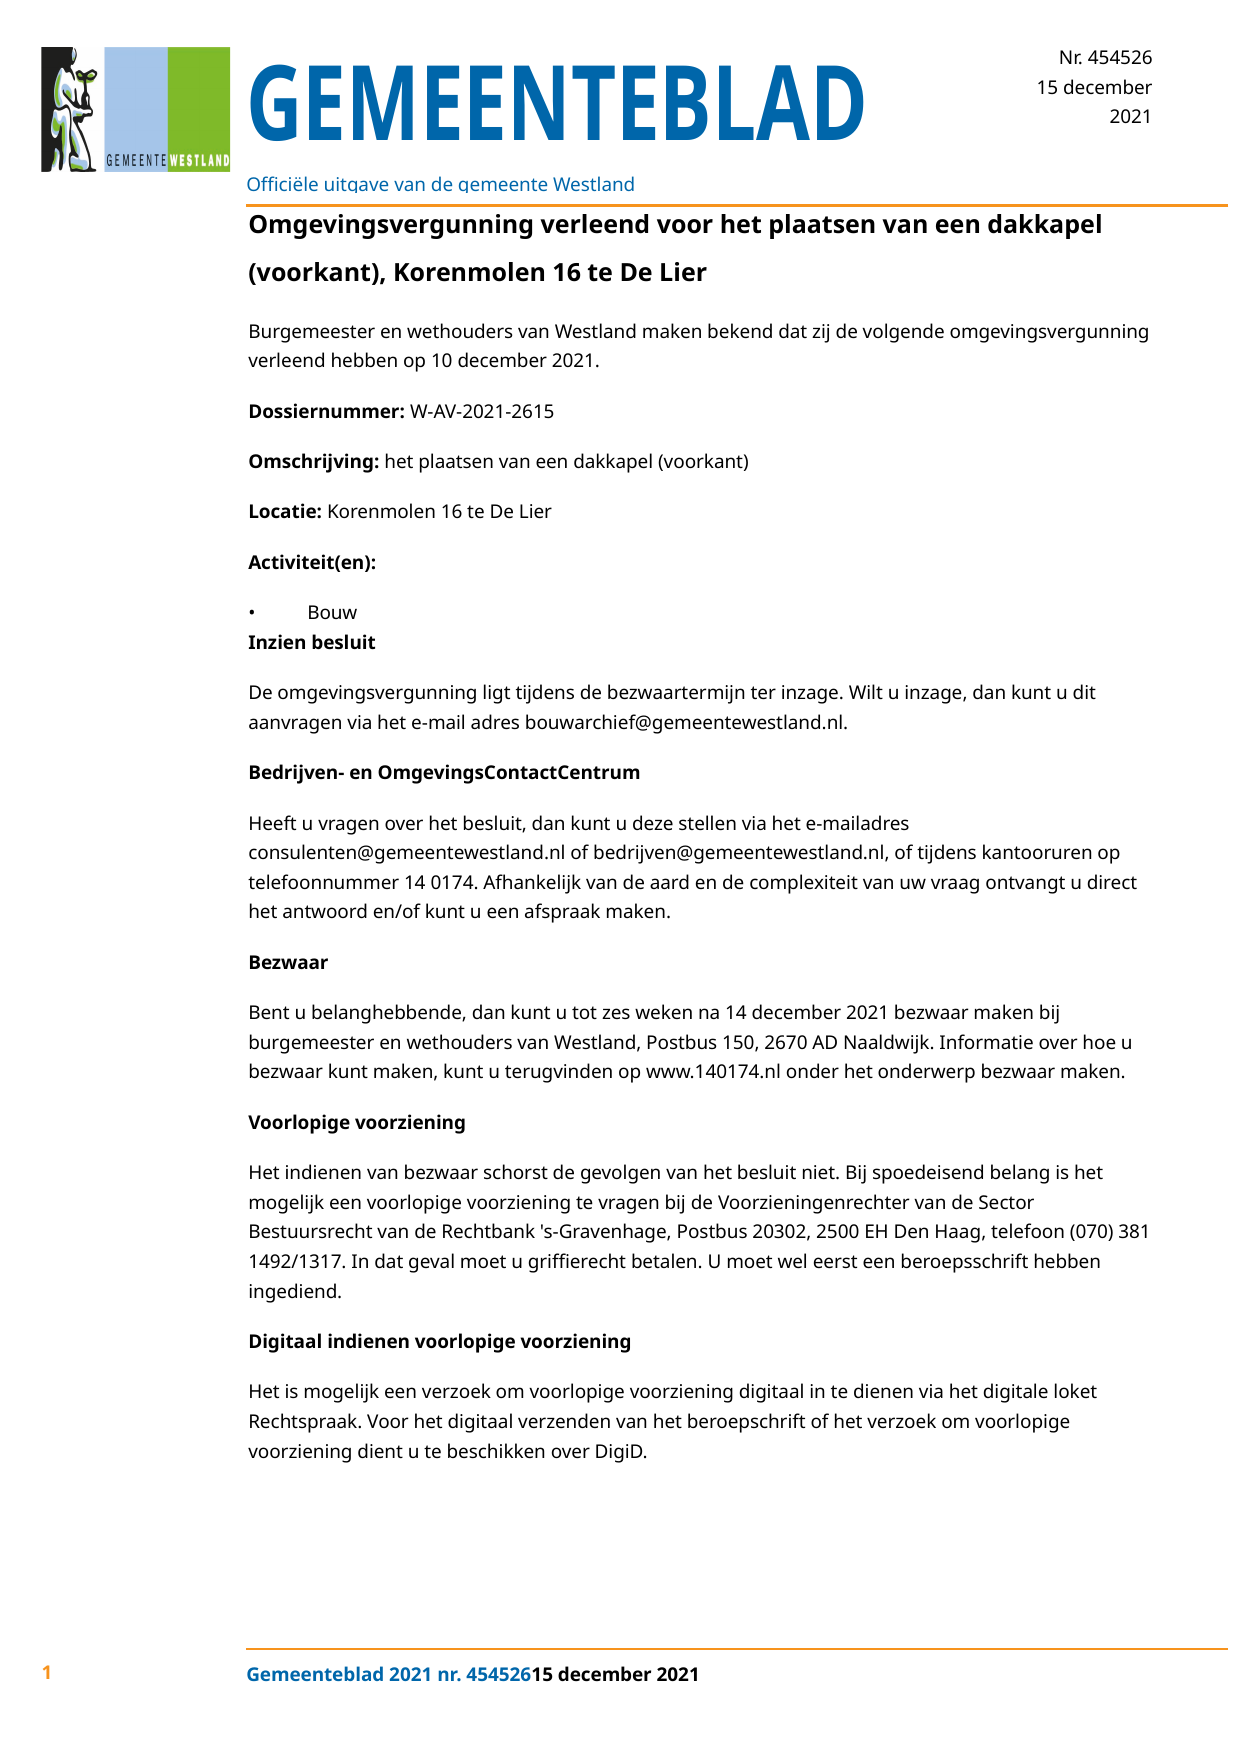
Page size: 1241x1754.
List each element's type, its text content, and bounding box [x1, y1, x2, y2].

text Bent u belanghebbende, dan kunt u tot zes weken na 14 december 2021 bezwaar maken bij burgemeester en wethouders van Westland, Postbus 150, 2670 AD Naaldwijk. Informatie over hoe u bezwaar kunt maken, kunt u terugvinden op www.140174.nl onder het onderwerp bezwaar maken. [248, 999, 1152, 1084]
text Burgemeester en wethouders van Westland maken bekend dat zij de volgende omgevingsvergunning verleend hebben op 10 december 2021. [248, 318, 1152, 373]
text Voorlopige voorziening [248, 1109, 1152, 1135]
text Bezwaar [248, 949, 1152, 975]
text Het indienen van bezwaar schorst de gevolgen van het besluit niet. Bij spoedeisend belang is het mogelijk een voorlopige voorziening te vragen bij de Voorzieningenrechter van de Sector Bestuursrecht van de Rechtbank 's-Gravenhage, Postbus 20302, 2500 EH Den Haag, telefoon (070) 381 1492/1317. In dat geval moet u griffierecht betalen. U moet wel eerst een beroepsschrift hebben ingediend. [248, 1159, 1152, 1304]
text Het is mogelijk een verzoek om voorlopige voorziening digitaal in te dienen via het digitale loket Rechtspraak. Voor het digitaal verzenden van het beroepschrift of het verzoek om voorlopige voorziening dient u te beschikken over DigiD. [248, 1379, 1152, 1464]
text Locatie: Korenmolen 16 te De Lier [248, 499, 1152, 524]
list Bouw [248, 599, 1152, 625]
text De omgevingsvergunning ligt tijdens de bezwaartermijn ter inzage. Wilt u inzage, dan kunt u dit aanvragen via het e-mail adres bouwarchief@gemeentewestland.nl. [248, 679, 1152, 735]
text Activiteit(en): [248, 549, 1152, 575]
picture [41, 47, 231, 172]
text Dossiernummer: W-AV-2021-2615 [248, 398, 1152, 424]
text Inzien besluit [248, 629, 1152, 655]
text Digitaal indienen voorlopige voorziening [248, 1328, 1152, 1354]
text Omgevingsvergunning verleend voor het plaatsen van een dakkapel (voorkant), Korenmolen 16 te De Lier [248, 207, 1152, 288]
text Bedrijven- en OmgevingsContactCentrum [248, 759, 1152, 785]
text Omschrijving: het plaatsen van een dakkapel (voorkant) [248, 448, 1152, 474]
text Heeft u vragen over het besluit, dan kunt u deze stellen via het e-mailadres consulenten@gemeentewestland.nl of bedrijven@gemeentewestland.nl, of tijdens kantooruren op telefoonnummer 14 0174. Afhankelijk van de aard en de complexiteit van uw vraag ontvangt u direct het antwoord en/of kunt u een afspraak maken. [248, 810, 1152, 924]
